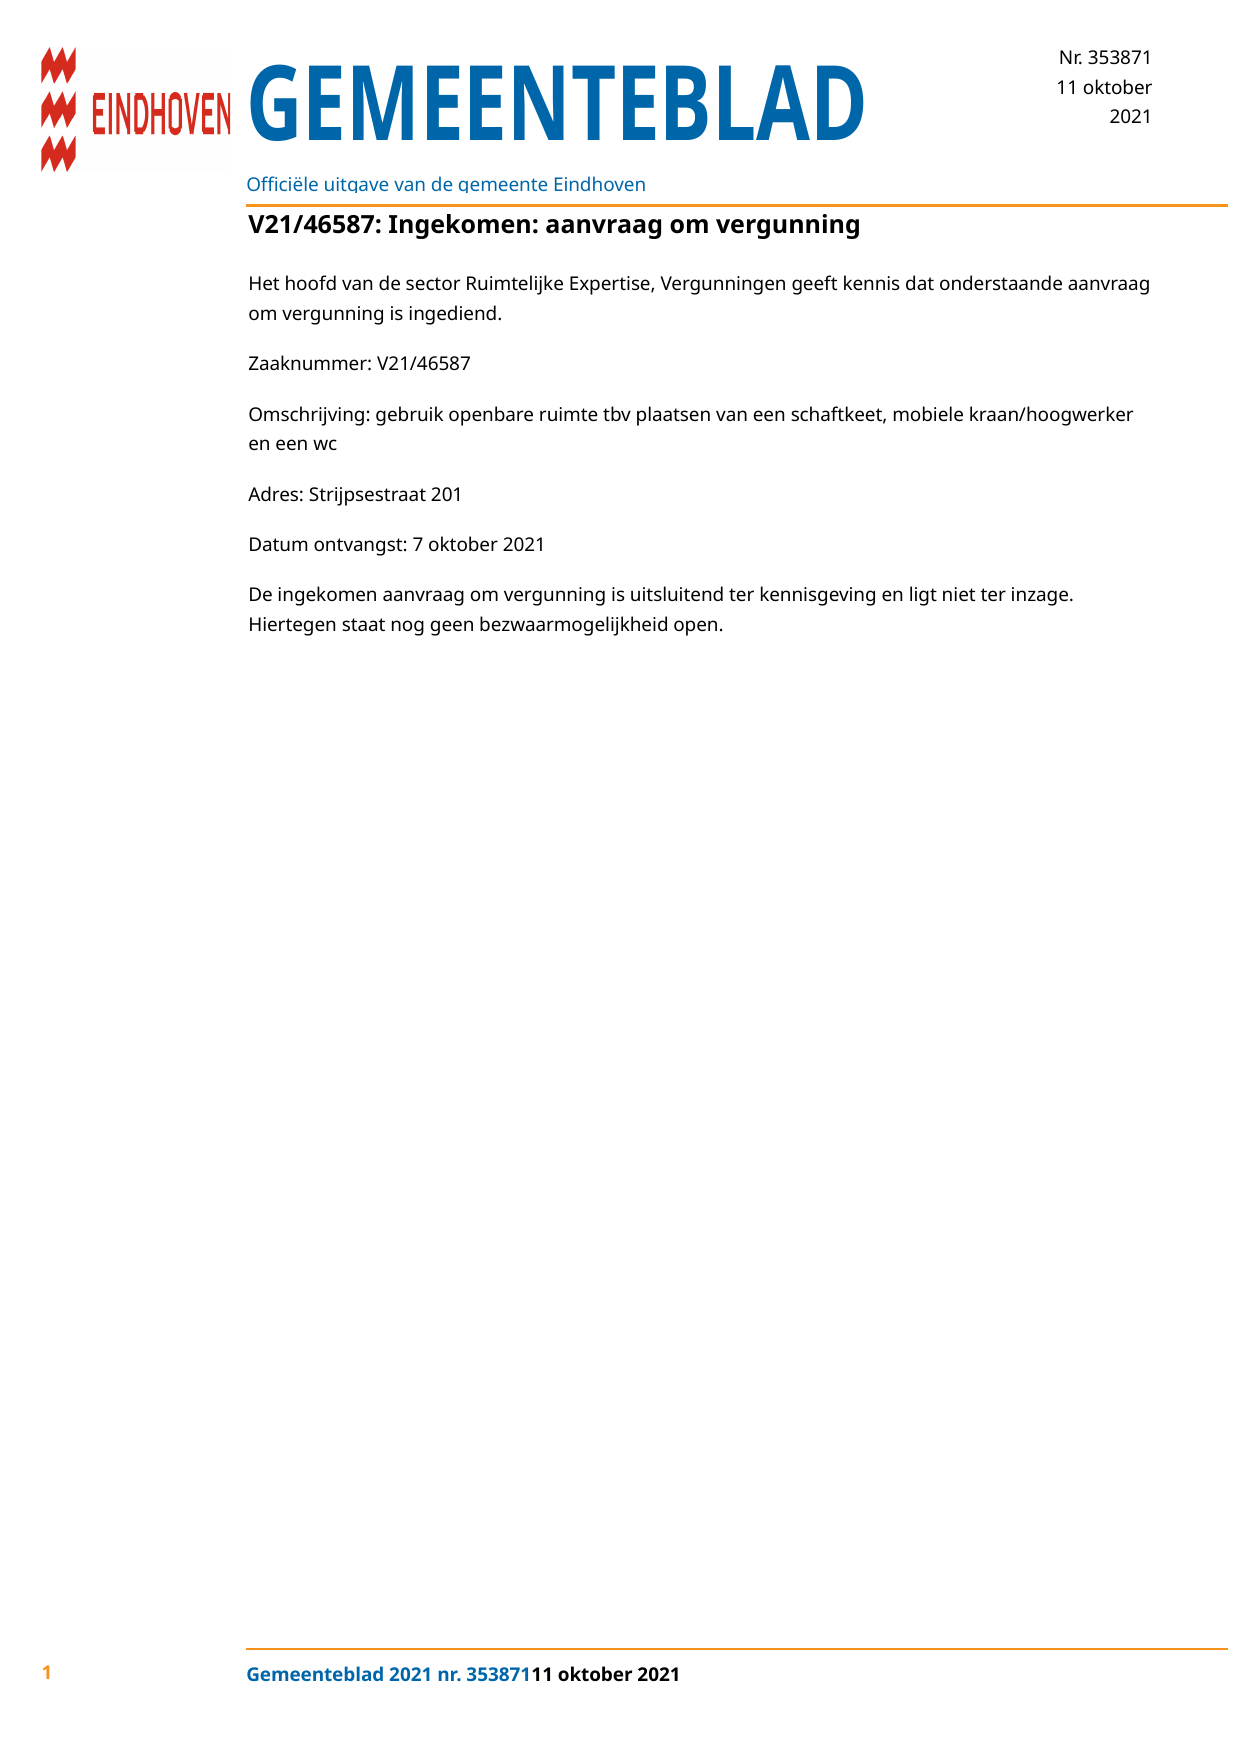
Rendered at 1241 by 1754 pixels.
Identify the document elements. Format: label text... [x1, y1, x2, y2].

text Adres: Strijpsestraat 201 [248, 481, 1152, 506]
text Het hoofd van de sector Ruimtelijke Expertise, Vergunningen geeft kennis dat onderstaande aanvraag om vergunning is ingediend. [248, 270, 1152, 326]
text Zaaknummer: V21/46587 [248, 350, 1152, 376]
text De ingekomen aanvraag om vergunning is uitsluitend ter kennisgeving en ligt niet ter inzage. Hiertegen staat nog geen bezwaarmogelijkheid open. [248, 582, 1152, 637]
text Omschrijving: gebruik openbare ruimte tbv plaatsen van een schaftkeet, mobiele kraan/hoogwerker en een wc [248, 401, 1152, 456]
text V21/46587: Ingekomen: aanvraag om vergunning [248, 207, 1152, 241]
picture [41, 47, 231, 172]
text Datum ontvangst: 7 oktober 2021 [248, 531, 1152, 557]
